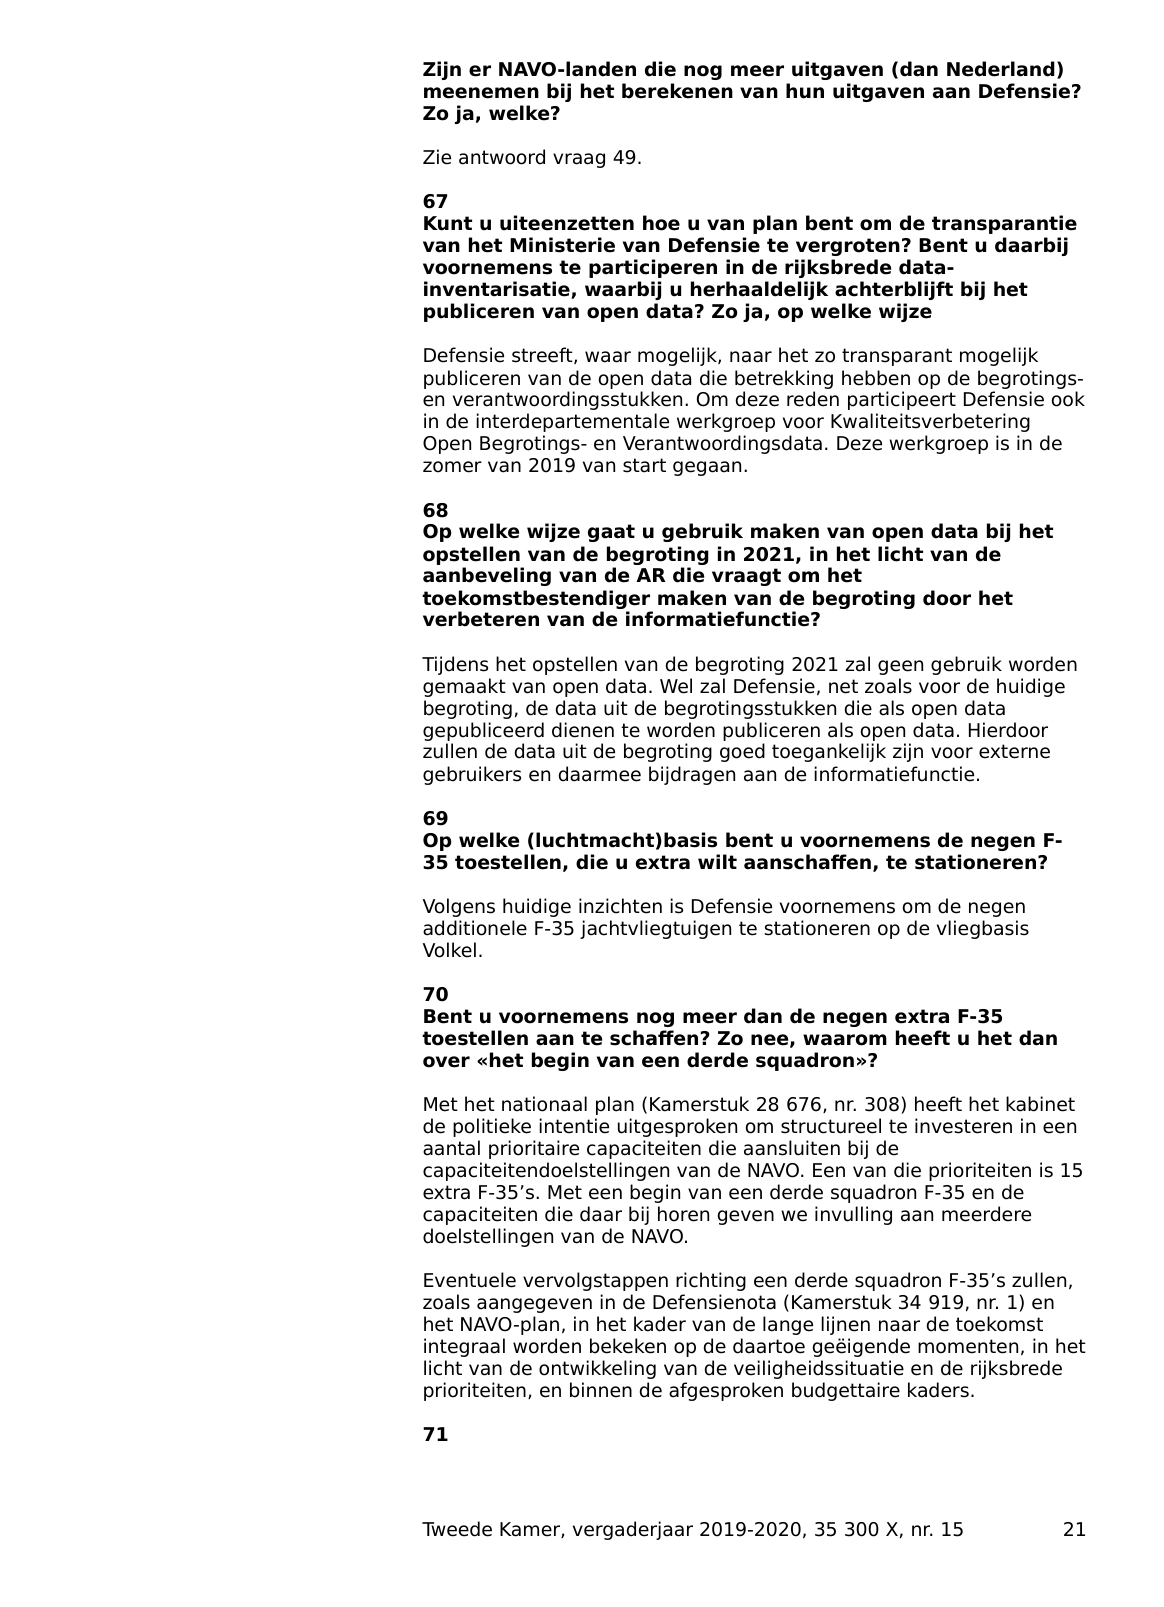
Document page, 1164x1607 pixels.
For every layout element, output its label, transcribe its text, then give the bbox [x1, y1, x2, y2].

text 69 [422, 808, 1087, 829]
text Eventuele vervolgstappen richting een derde squadron F-35’s zullen, zoals aangegeven in de Defensienota (Kamerstuk 34 919, nr. 1) en het NAVO-plan, in het kader van de lange lijnen naar de toekomst integraal worden bekeken op de daartoe geëigende momenten, in het licht van de ontwikkeling van de veiligheidssituatie en de rijksbrede prioriteiten, en binnen de afgesproken budgettaire kaders. [422, 1270, 1087, 1402]
text Zijn er NAVO-landen die nog meer uitgaven (dan Nederland) meenemen bij het berekenen van hun uitgaven aan Defensie? Zo ja, welke? [422, 59, 1087, 125]
text Zie antwoord vraag 49. [422, 147, 1087, 169]
text Op welke wijze gaat u gebruik maken van open data bij het opstellen van de begroting in 2021, in het licht van de aanbeveling van de AR die vraagt om het toekomstbestendiger maken van de begroting door het verbeteren van de informatiefunctie? [422, 521, 1087, 631]
text Tijdens het opstellen van de begroting 2021 zal geen gebruik worden gemaakt van open data. Wel zal Defensie, net zoals voor de huidige begroting, de data uit de begrotingsstukken die als open data gepubliceerd dienen te worden publiceren als open data. Hierdoor zullen de data uit de begroting goed toegankelijk zijn voor externe gebruikers en daarmee bijdragen aan de informatiefunctie. [422, 653, 1087, 785]
text 67 [422, 191, 1087, 213]
text Defensie streeft, waar mogelijk, naar het zo transparant mogelijk publiceren van de open data die betrekking hebben op de begrotings- en verantwoordingsstukken. Om deze reden participeert Defensie ook in de interdepartementale werkgroep voor Kwaliteitsverbetering Open Begrotings- en Verantwoordingsdata. Deze werkgroep is in de zomer van 2019 van start gegaan. [422, 345, 1087, 477]
text Op welke (luchtmacht)basis bent u voornemens de negen F-35 toestellen, die u extra wilt aanschaffen, te stationeren? [422, 829, 1087, 873]
text 70 [422, 984, 1087, 1006]
text Kunt u uiteenzetten hoe u van plan bent om de transparantie van het Ministerie van Defensie te vergroten? Bent u daarbij voornemens te participeren in de rijksbrede data-inventarisatie, waarbij u herhaaldelijk achterblijft bij het publiceren van open data? Zo ja, op welke wijze [422, 213, 1087, 323]
text Volgens huidige inzichten is Defensie voornemens om de negen additionele F-35 jachtvliegtuigen te stationeren op de vliegbasis Volkel. [422, 896, 1087, 962]
text 68 [422, 499, 1087, 521]
text 71 [422, 1424, 1087, 1446]
text Bent u voornemens nog meer dan de negen extra F-35 toestellen aan te schaffen? Zo nee, waarom heeft u het dan over «het begin van een derde squadron»? [422, 1006, 1087, 1072]
text Met het nationaal plan (Kamerstuk 28 676, nr. 308) heeft het kabinet de politieke intentie uitgesproken om structureel te investeren in een aantal prioritaire capaciteiten die aansluiten bij de capaciteitendoelstellingen van de NAVO. Een van die prioriteiten is 15 extra F-35’s. Met een begin van een derde squadron F-35 en de capaciteiten die daar bij horen geven we invulling aan meerdere doelstellingen van de NAVO. [422, 1094, 1087, 1248]
